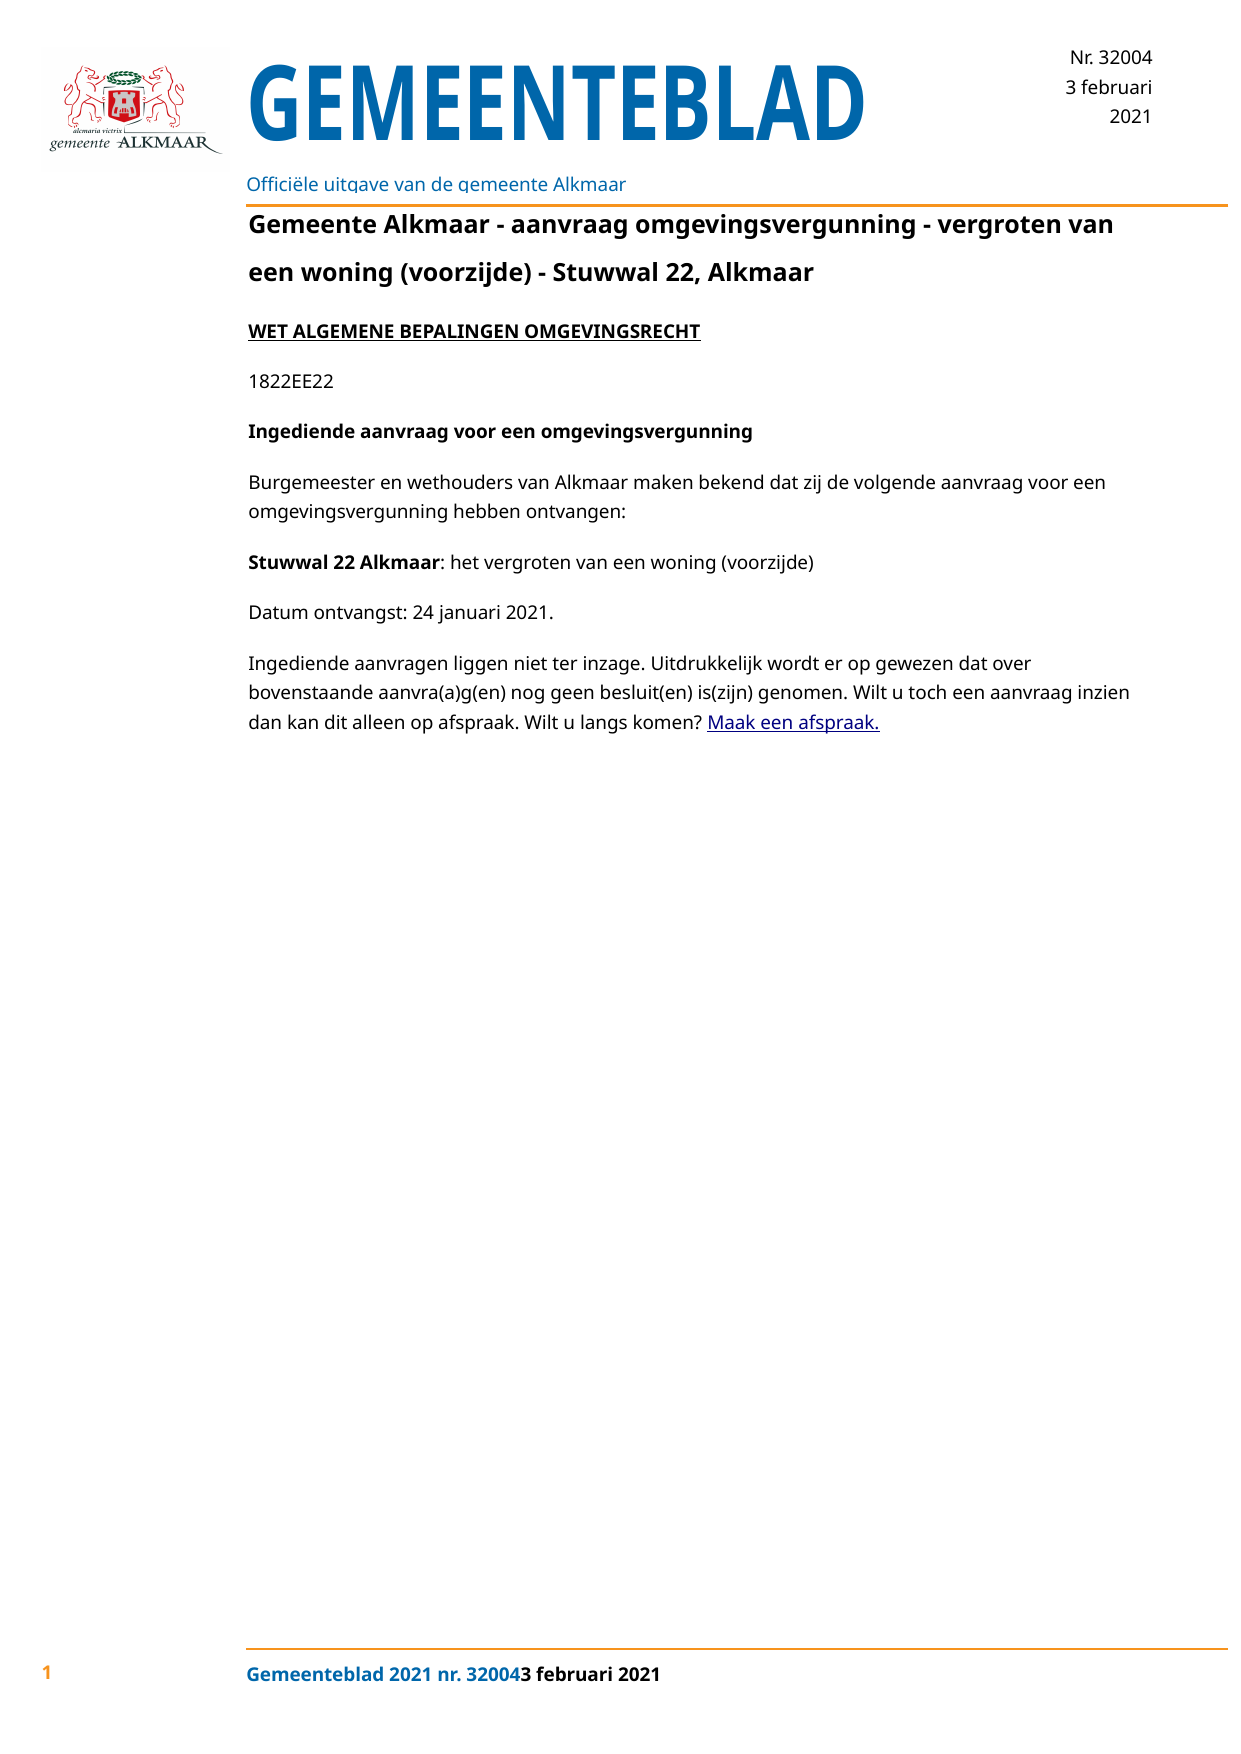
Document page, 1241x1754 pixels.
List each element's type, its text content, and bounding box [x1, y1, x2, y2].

text 1822EE22 [248, 368, 1152, 394]
text Datum ontvangst: 24 januari 2021. [248, 599, 1152, 625]
text WET ALGEMENE BEPALINGEN OMGEVINGSRECHT [248, 318, 1152, 344]
text Gemeente Alkmaar - aanvraag omgevingsvergunning - vergroten van een woning (voorzijde) - Stuwwal 22, Alkmaar [248, 207, 1152, 288]
text Ingediende aanvraag voor een omgevingsvergunning [248, 419, 1152, 444]
picture [41, 47, 231, 172]
text Ingediende aanvragen liggen niet ter inzage. Uitdrukkelijk wordt er op gewezen dat over bovenstaande aanvra(a)g(en) nog geen besluit(en) is(zijn) genomen. Wilt u toch een aanvraag inzien dan kan dit alleen op afspraak. Wilt u langs komen? Maak een afspraak. [248, 650, 1152, 735]
text Stuwwal 22 Alkmaar: het vergroten van een woning (voorzijde) [248, 549, 1152, 575]
text Burgemeester en wethouders van Alkmaar maken bekend dat zij de volgende aanvraag voor een omgevingsvergunning hebben ontvangen: [248, 469, 1152, 524]
